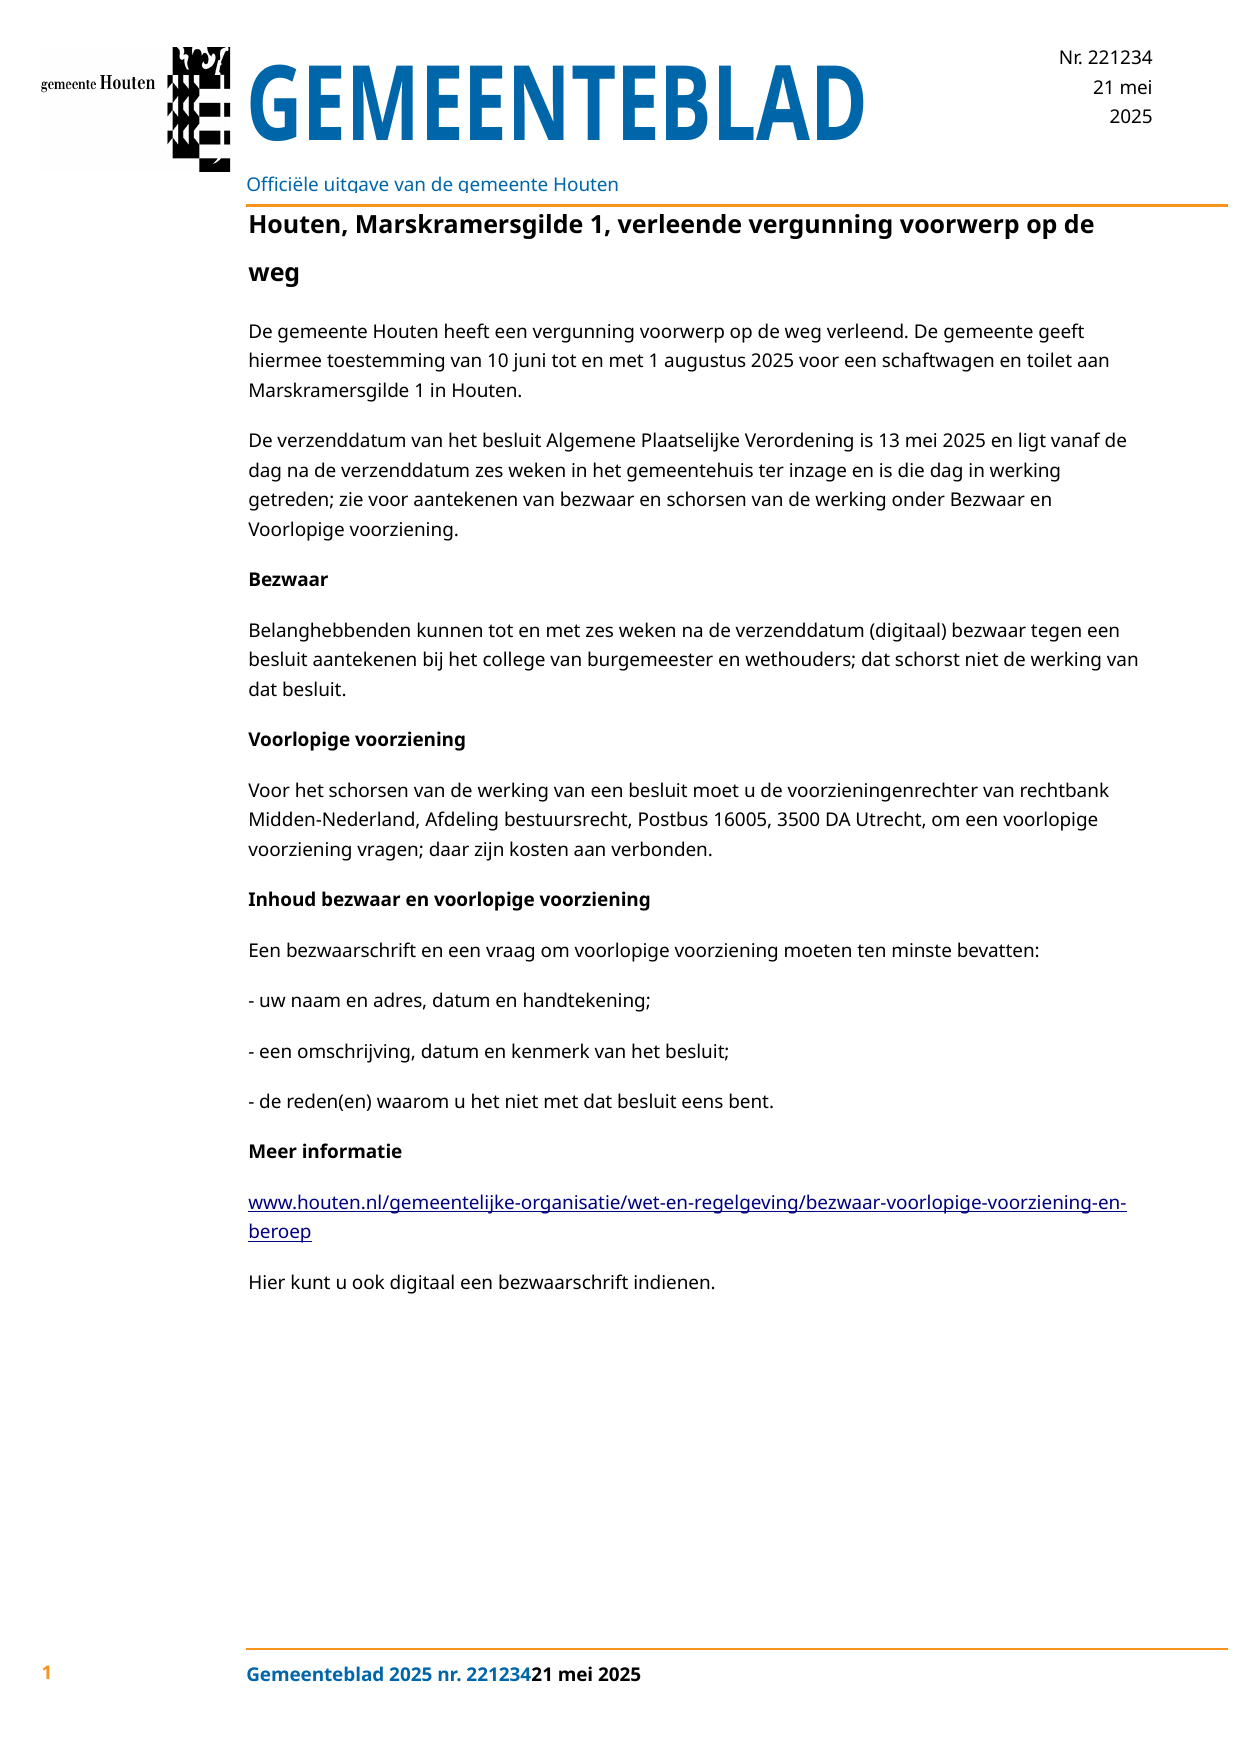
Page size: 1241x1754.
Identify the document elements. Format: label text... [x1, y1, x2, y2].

text Houten, Marskramersgilde 1, verleende vergunning voorwerp op de weg [248, 207, 1152, 288]
text De verzenddatum van het besluit Algemene Plaatselijke Verordening is 13 mei 2025 en ligt vanaf de dag na de verzenddatum zes weken in het gemeentehuis ter inzage en is die dag in werking getreden; zie voor aantekenen van bezwaar en schorsen van de werking onder Bezwaar en Voorlopige voorziening. [248, 427, 1152, 542]
text - de reden(en) waarom u het niet met dat besluit eens bent. [248, 1088, 1152, 1114]
text www.houten.nl/gemeentelijke-organisatie/wet-en-regelgeving/bezwaar-voorlopige-voorziening-en-beroep [248, 1189, 1152, 1244]
text De gemeente Houten heeft een vergunning voorwerp op de weg verleend. De gemeente geeft hiermee toestemming van 10 juni tot en met 1 augustus 2025 voor een schaftwagen en toilet aan Marskramersgilde 1 in Houten. [248, 318, 1152, 403]
text Meer informatie [248, 1139, 1152, 1164]
text Voorlopige voorziening [248, 727, 1152, 752]
text Inhoud bezwaar en voorlopige voorziening [248, 887, 1152, 912]
text - een omschrijving, datum en kenmerk van het besluit; [248, 1038, 1152, 1064]
text - uw naam en adres, datum en handtekening; [248, 987, 1152, 1013]
text Een bezwaarschrift en een vraag om voorlopige voorziening moeten ten minste bevatten: [248, 937, 1152, 963]
picture [41, 47, 231, 172]
text Belanghebbenden kunnen tot en met zes weken na de verzenddatum (digitaal) bezwaar tegen een besluit aantekenen bij het college van burgemeester en wethouders; dat schorst niet de werking van dat besluit. [248, 617, 1152, 702]
text Voor het schorsen van de werking van een besluit moet u de voorzieningenrechter van rechtbank Midden-Nederland, Afdeling bestuursrecht, Postbus 16005, 3500 DA Utrecht, om een voorlopige voorziening vragen; daar zijn kosten aan verbonden. [248, 777, 1152, 862]
text Bezwaar [248, 567, 1152, 592]
text Hier kunt u ook digitaal een bezwaarschrift indienen. [248, 1269, 1152, 1295]
